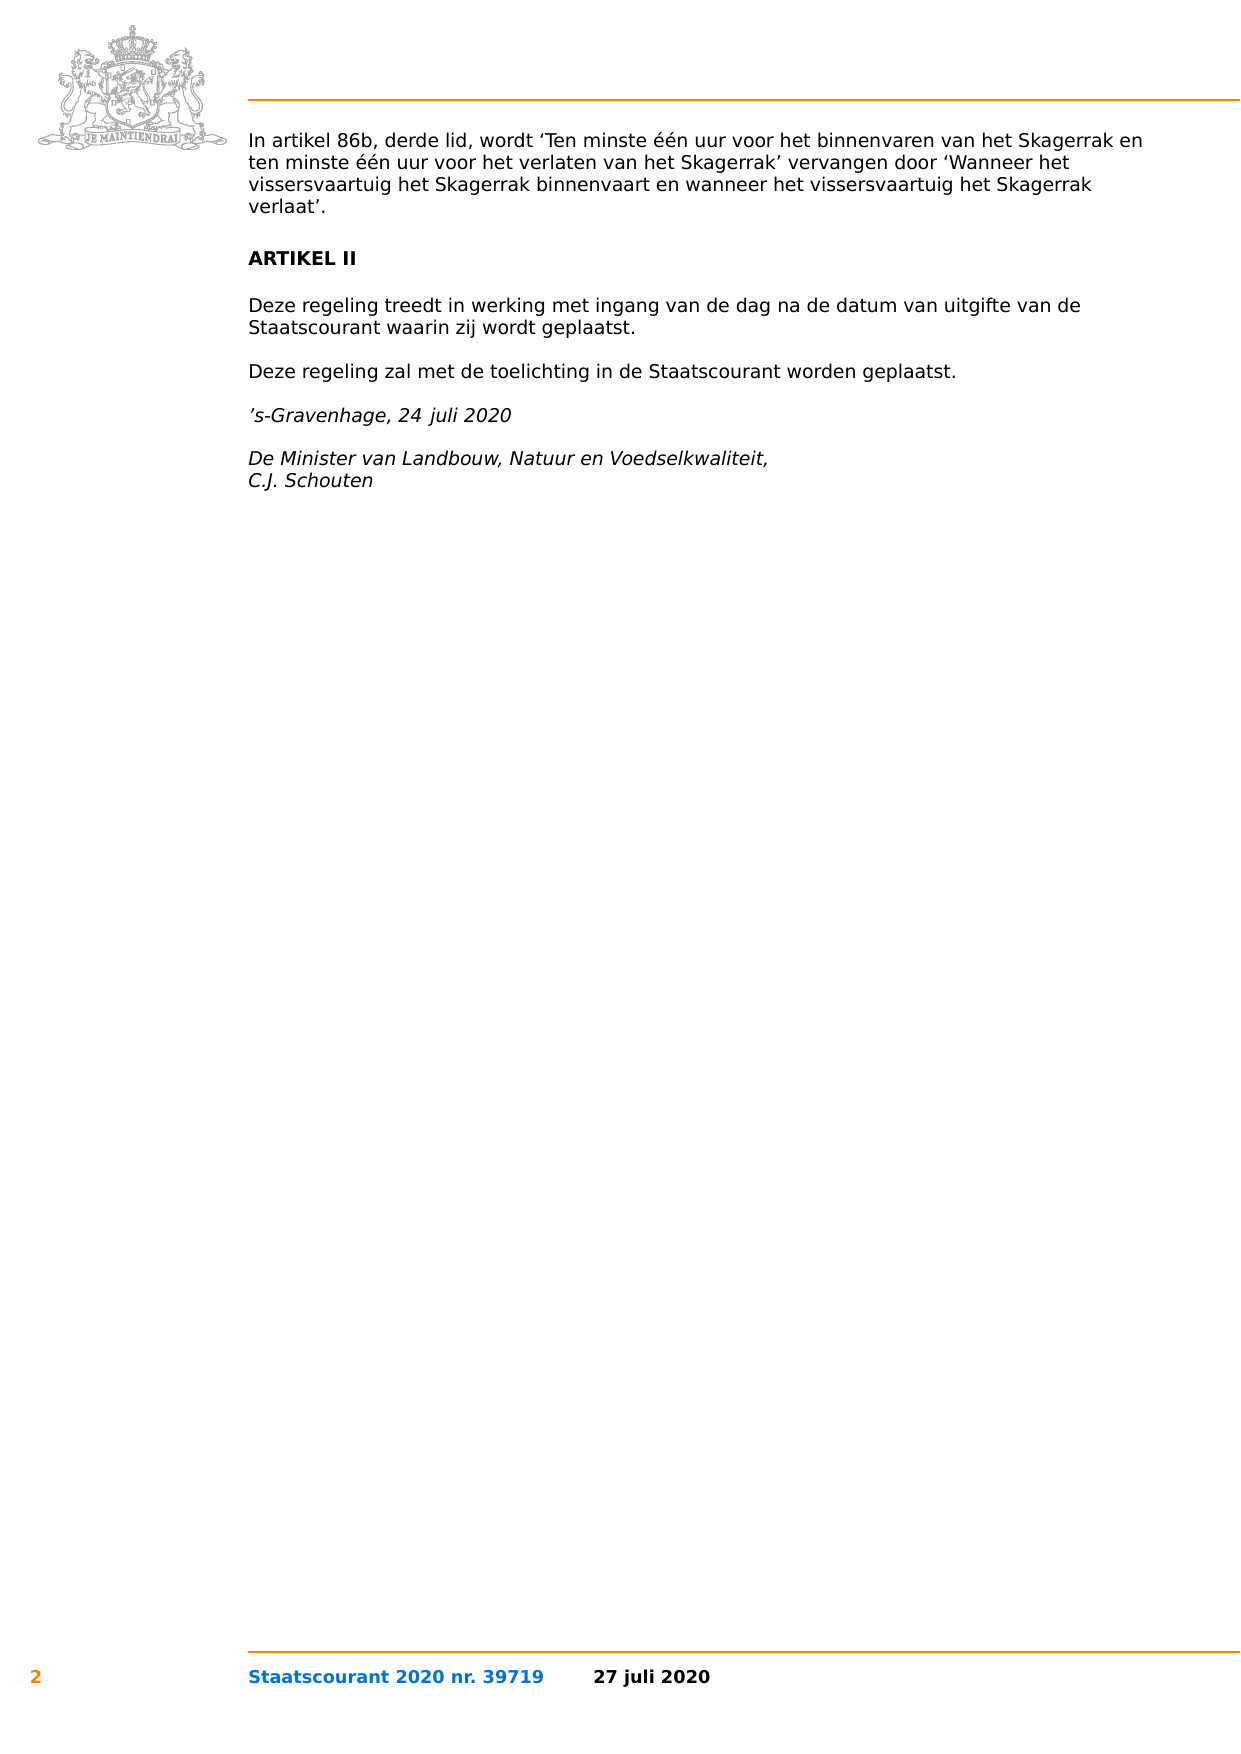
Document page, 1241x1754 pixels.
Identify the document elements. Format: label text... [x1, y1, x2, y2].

picture [38, 25, 227, 150]
text ’s-Gravenhage, 24 juli 2020 [248, 404, 1163, 426]
text Deze regeling treedt in werking met ingang van de dag na de datum van uitgifte van de Staatscourant waarin zij wordt geplaatst. [248, 295, 1163, 339]
text De Minister van Landbouw, Natuur en Voedselkwaliteit, C.J. Schouten [248, 448, 1163, 492]
subtitle ARTIKEL II [248, 248, 1163, 270]
text Deze regeling zal met de toelichting in de Staatscourant worden geplaatst. [248, 361, 1163, 383]
text In artikel 86b, derde lid, wordt ‘Ten minste één uur voor het binnenvaren van het Skagerrak en ten minste één uur voor het verlaten van het Skagerrak’ vervangen door ‘Wanneer het vissersvaartuig het Skagerrak binnenvaart en wanneer het vissersvaartuig het Skagerrak verlaat’. [248, 130, 1163, 218]
